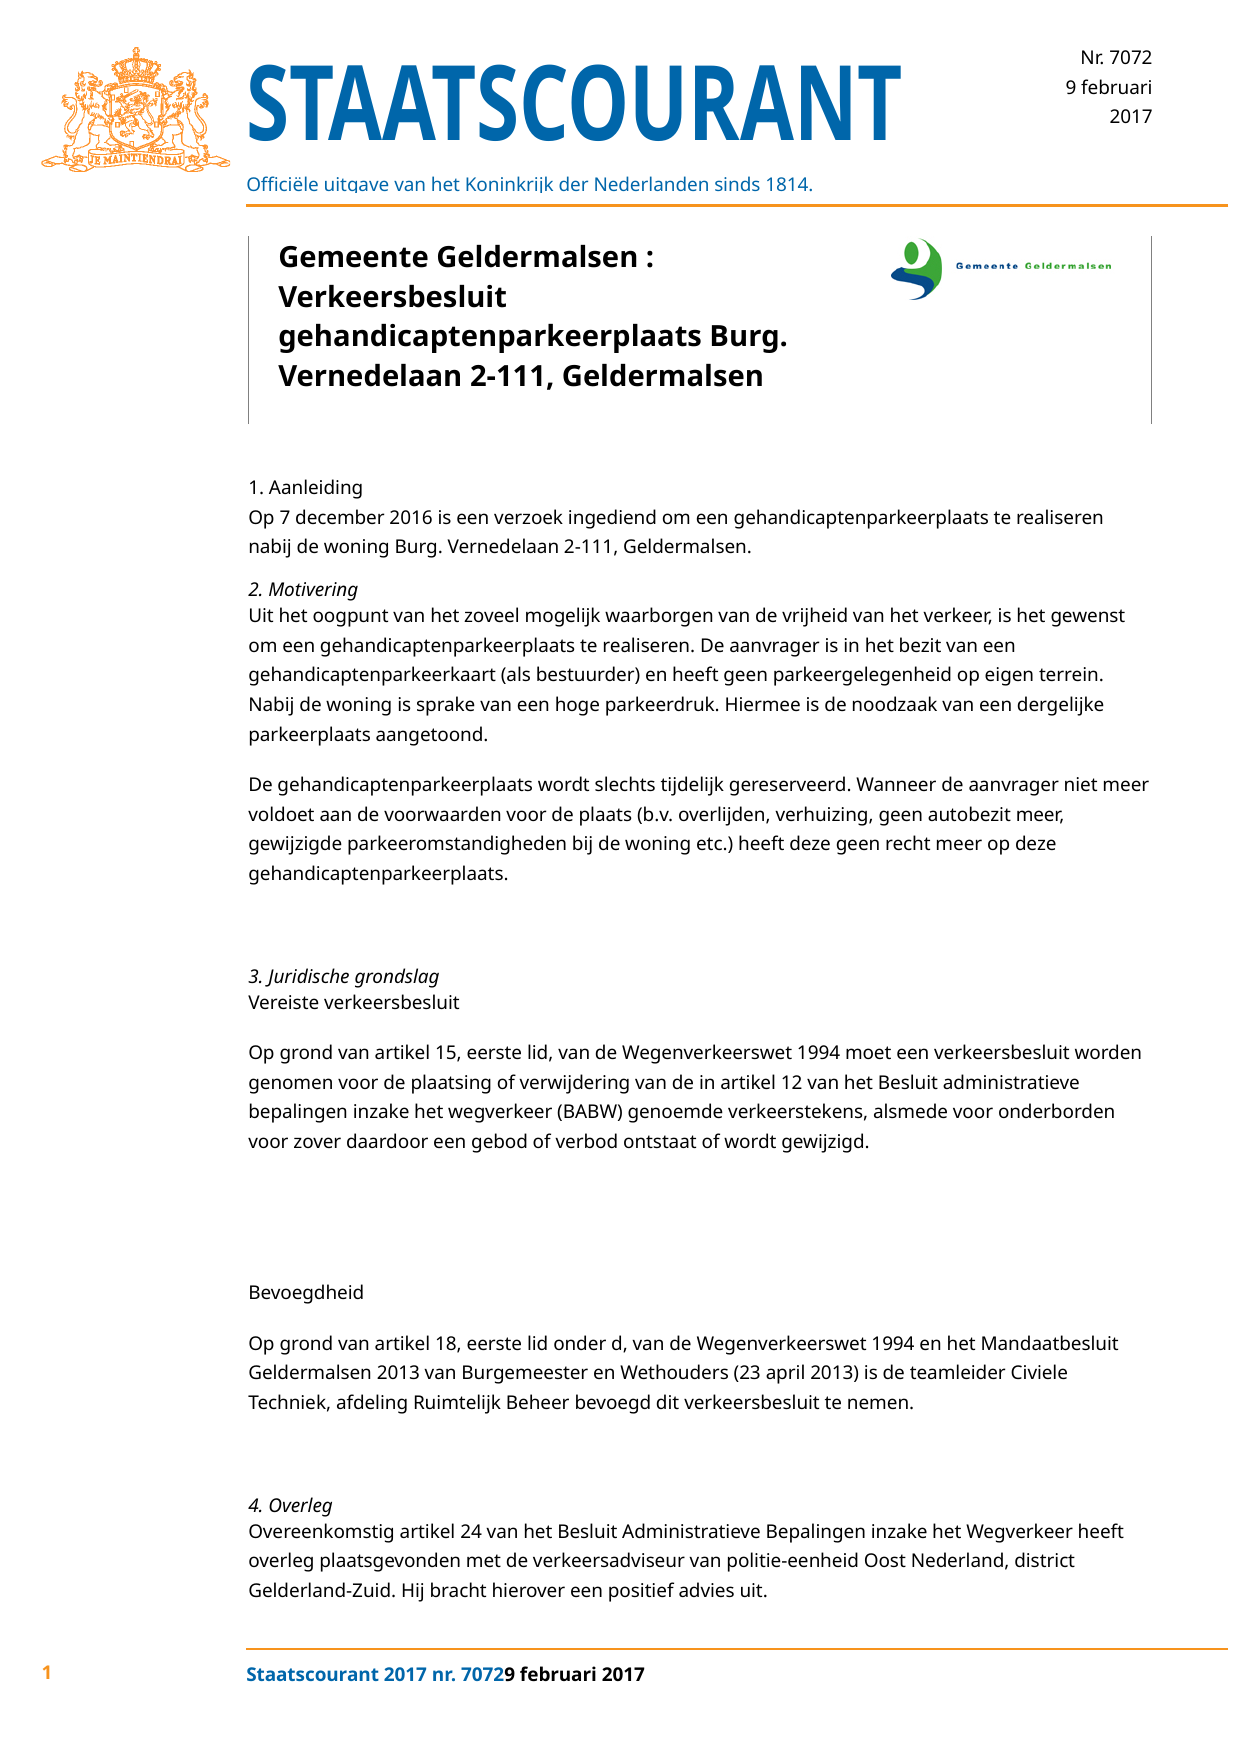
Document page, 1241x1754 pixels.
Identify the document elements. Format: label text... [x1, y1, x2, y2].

text De gehandicaptenparkeerplaats wordt slechts tijdelijk gereserveerd. Wanneer de aanvrager niet meer voldoet aan de voorwaarden voor de plaats (b.v. overlijden, verhuizing, geen autobezit meer, gewijzigde parkeeromstandigheden bij de woning etc.) heeft deze geen recht meer op deze gehandicaptenparkeerplaats. [248, 771, 1152, 886]
text Op grond van artikel 18, eerste lid onder d, van de Wegenverkeerswet 1994 en het Mandaatbesluit Geldermalsen 2013 van Burgemeester en Wethouders (23 april 2013) is de teamleider Civiele Techniek, afdeling Ruimtelijk Beheer bevoegd dit verkeersbesluit te nemen. [248, 1330, 1152, 1414]
picture [882, 236, 1119, 302]
picture [41, 47, 231, 172]
text Op grond van artikel 15, eerste lid, van de Wegenverkeerswet 1994 moet een verkeersbesluit worden genomen voor de plaatsing of verwijdering van de in artikel 12 van het Besluit administratieve bepalingen inzake het wegverkeer (BABW) genoemde verkeerstekens, alsmede voor onderborden voor zover daardoor een gebod of verbod ontstaat of wordt gewijzigd. [248, 1039, 1152, 1154]
text Bevoegdheid [248, 1279, 1152, 1305]
table_header Gemeente Geldermalsen : Verkeersbesluit gehandicaptenparkeerplaats Burg. Vernedelaan 2-111, Geldermalsen [249, 236, 850, 424]
text Uit het oogpunt van het zoveel mogelijk waarborgen van de vrijheid van het verkeer, is het gewenst om een gehandicaptenparkeerplaats te realiseren. De aanvrager is in het bezit van een gehandicaptenparkeerkaart (als bestuurder) en heeft geen parkeergelegenheid op eigen terrein. Nabij de woning is sprake van een hoge parkeerdruk. Hiermee is de noodzaak van een dergelijke parkeerplaats aangetoond. [248, 602, 1152, 746]
text Overeenkomstig artikel 24 van het Besluit Administratieve Bepalingen inzake het Wegverkeer heeft overleg plaatsgevonden met de verkeersadviseur van politie-eenheid Oost Nederland, district Gelderland-Zuid. Hij bracht hierover een positief advies uit. [248, 1518, 1152, 1603]
text 3. Juridische grondslag [248, 963, 1152, 989]
table_header [850, 236, 1151, 424]
text Vereiste verkeersbesluit [248, 989, 1152, 1014]
text Op 7 december 2016 is een verzoek ingediend om een gehandicaptenparkeerplaats te realiseren nabij de woning Burg. Vernedelaan 2-111, Geldermalsen. [248, 504, 1152, 559]
text 2. Motivering [248, 577, 1152, 602]
text 1. Aanleiding [248, 474, 1152, 500]
text 4. Overleg [248, 1492, 1152, 1518]
